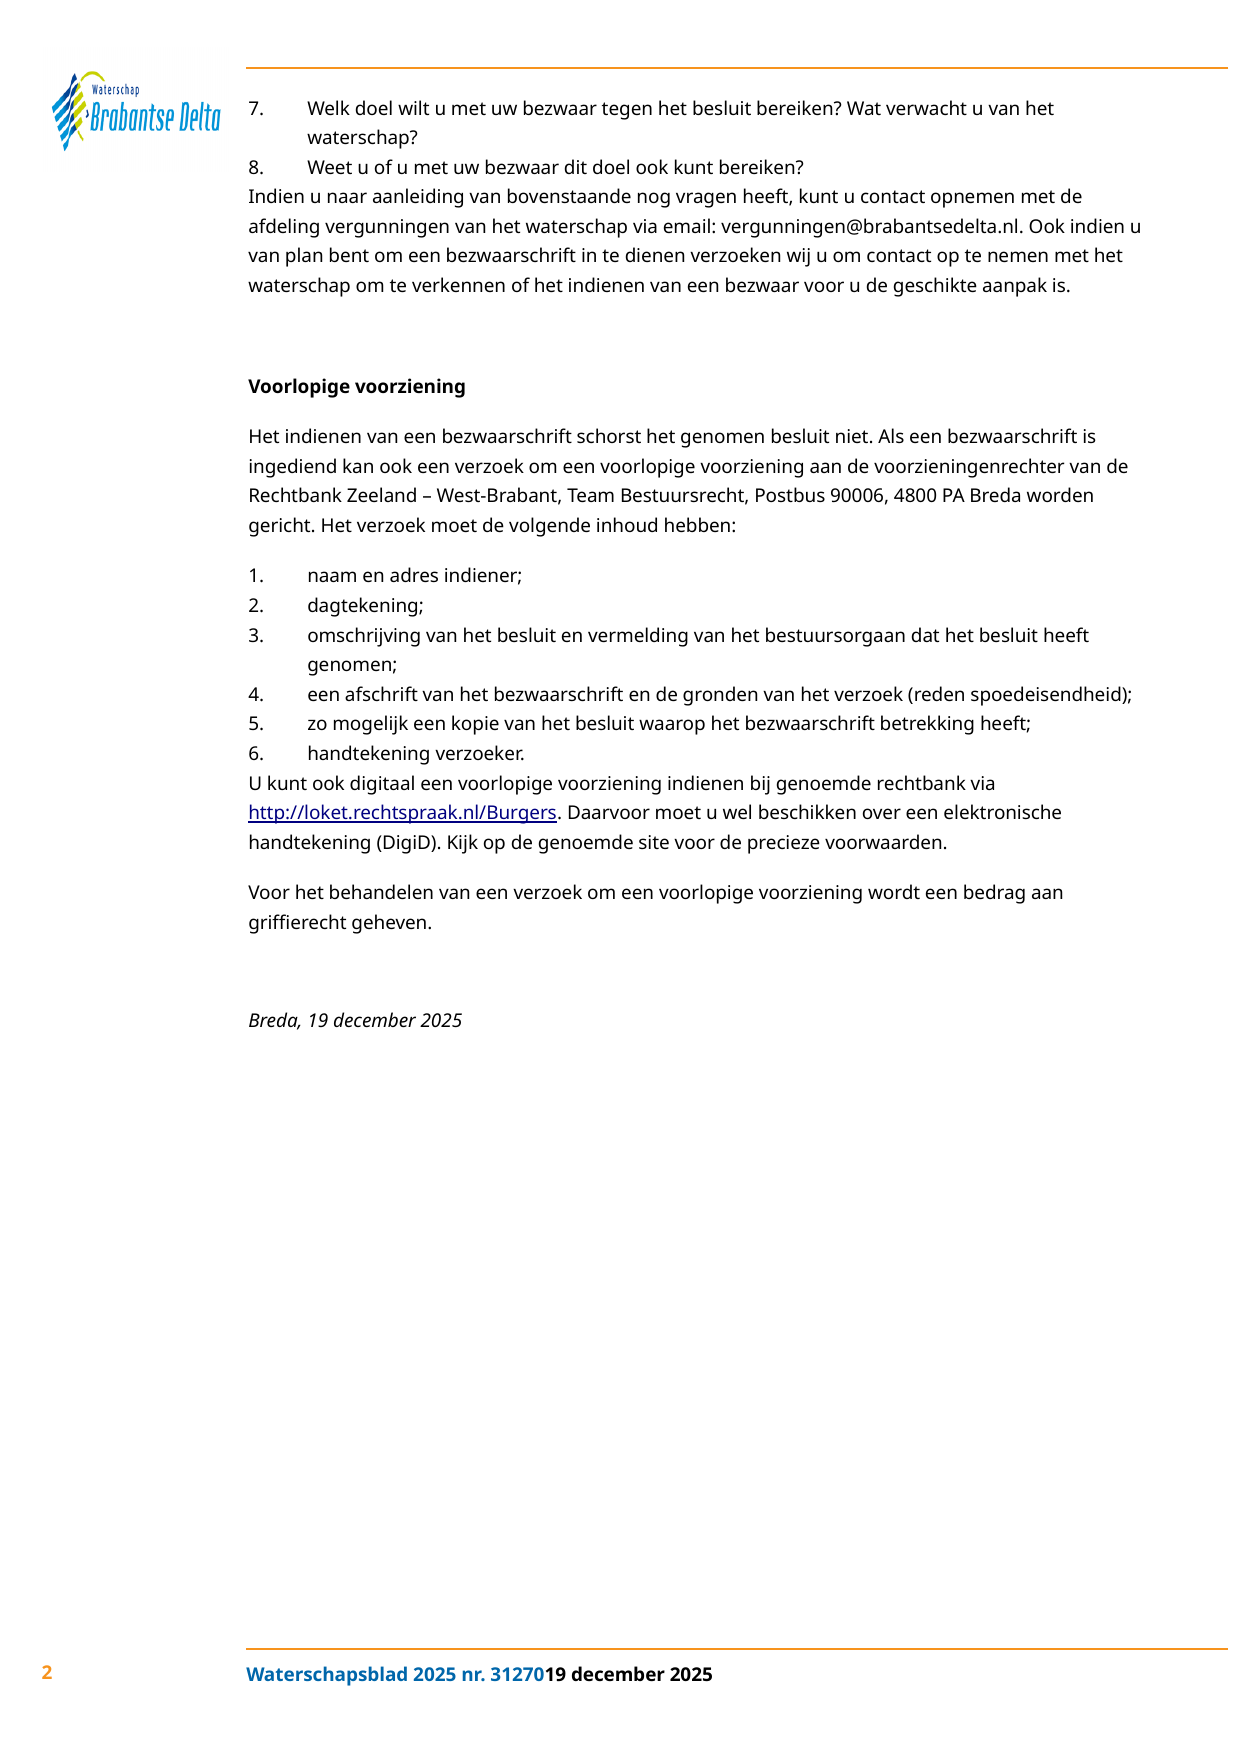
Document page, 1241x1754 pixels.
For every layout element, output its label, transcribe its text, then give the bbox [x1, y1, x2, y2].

list zo mogelijk een kopie van het besluit waarop het bezwaarschrift betrekking heeft; [248, 711, 1152, 736]
list handtekening verzoeker. [248, 740, 1152, 766]
list dagtekening; [248, 592, 1152, 618]
list een afschrift van het bezwaarschrift en de gronden van het verzoek (reden spoedeisendheid); [248, 681, 1152, 707]
list Weet u of u met uw bezwaar dit doel ook kunt bereiken? [248, 154, 1152, 180]
text Het indienen van een bezwaarschrift schorst het genomen besluit niet. Als een bezwaarschrift is ingediend kan ook een verzoek om een voorlopige voorziening aan de voorzieningenrechter van de Rechtbank Zeeland – West-Brabant, Team Bestuursrecht, Postbus 90006, 4800 PA Breda worden gericht. Het verzoek moet de volgende inhoud hebben: [248, 423, 1152, 538]
picture [41, 47, 231, 172]
text Breda, 19 december 2025 [248, 1007, 1152, 1033]
list naam en adres indiener; [248, 563, 1152, 588]
list omschrijving van het besluit en vermelding van het bestuursorgaan dat het besluit heeft genomen; [248, 622, 1152, 677]
text Voorlopige voorziening [248, 373, 1152, 399]
list Welk doel wilt u met uw bezwaar tegen het besluit bereiken? Wat verwacht u van het waterschap? [248, 95, 1152, 150]
text Voor het behandelen van een verzoek om een voorlopige voorziening wordt een bedrag aan griffierecht geheven. [248, 879, 1152, 935]
text U kunt ook digitaal een voorlopige voorziening indienen bij genoemde rechtbank via http://loket.rechtspraak.nl/Burgers. Daarvoor moet u wel beschikken over een elektronische handtekening (DigiD). Kijk op de genoemde site voor de precieze voorwaarden. [248, 770, 1152, 855]
text Indien u naar aanleiding van bovenstaande nog vragen heeft, kunt u contact opnemen met de afdeling vergunningen van het waterschap via email: vergunningen@brabantsedelta.nl. Ook indien u van plan bent om een bezwaarschrift in te dienen verzoeken wij u om contact op te nemen met het waterschap om te verkennen of het indienen van een bezwaar voor u de geschikte aanpak is. [248, 183, 1152, 298]
